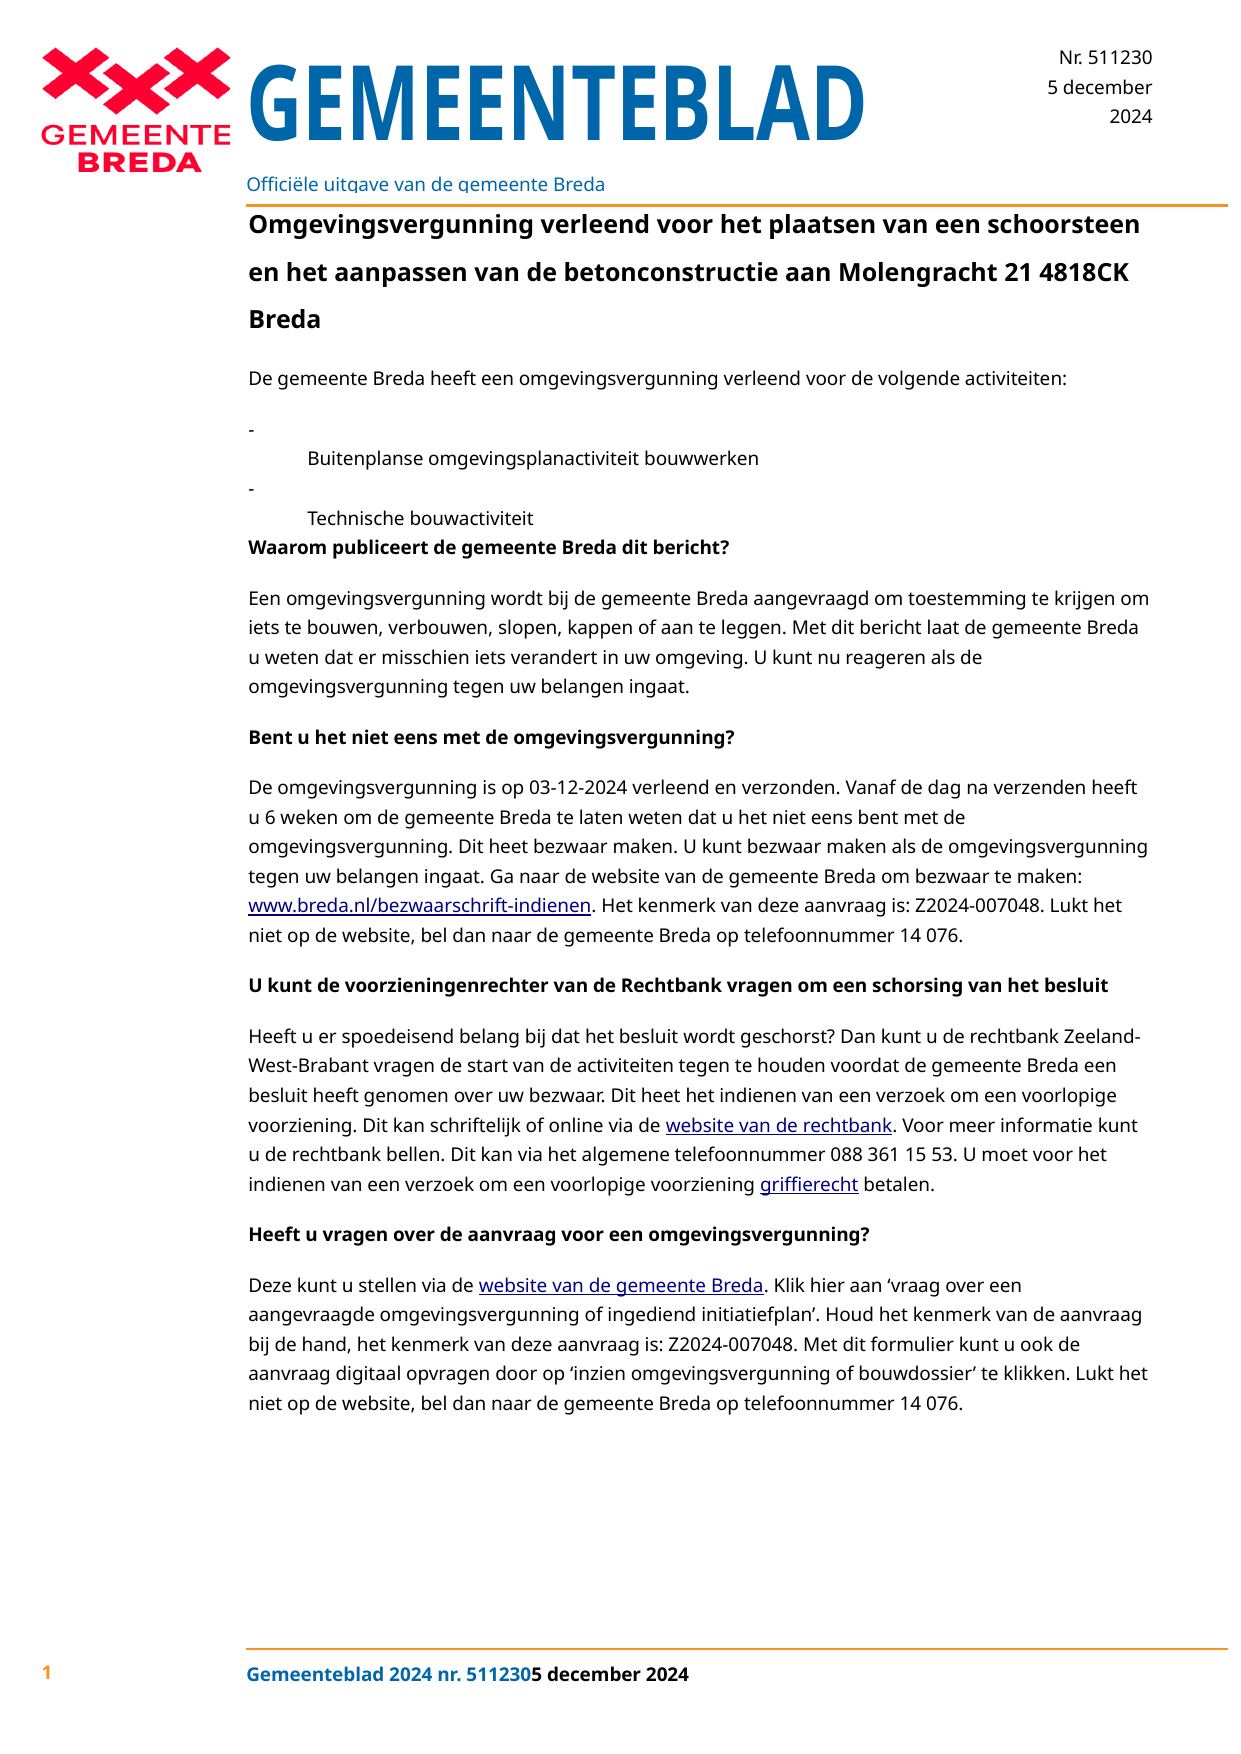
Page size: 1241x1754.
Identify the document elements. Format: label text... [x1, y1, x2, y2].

text Heeft u er spoedeisend belang bij dat het besluit wordt geschorst? Dan kunt u de rechtbank Zeeland-West-Brabant vragen de start van de activiteiten tegen te houden voordat de gemeente Breda een besluit heeft genomen over uw bezwaar. Dit heet het indienen van een verzoek om een voorlopige voorziening. Dit kan schriftelijk of online via de website van de rechtbank. Voor meer informatie kunt u de rechtbank bellen. Dit kan via het algemene telefoonnummer 088 361 15 53. U moet voor het indienen van een verzoek om een voorlopige voorziening griffierecht betalen. [248, 1023, 1152, 1197]
text Waarom publiceert de gemeente Breda dit bericht? [248, 534, 1152, 560]
text Bent u het niet eens met de omgevingsvergunning? [248, 724, 1152, 749]
picture [41, 47, 231, 172]
text Een omgevingsvergunning wordt bij de gemeente Breda aangevraagd om toestemming te krijgen om iets te bouwen, verbouwen, slopen, kappen of aan te leggen. Met dit bericht laat de gemeente Breda u weten dat er misschien iets verandert in uw omgeving. U kunt nu reageren als de omgevingsvergunning tegen uw belangen ingaat. [248, 585, 1152, 699]
text Heeft u vragen over de aanvraag voor een omgevingsvergunning? [248, 1221, 1152, 1247]
text De omgevingsvergunning is op 03-12-2024 verleend en verzonden. Vanaf de dag na verzenden heeft u 6 weken om de gemeente Breda te laten weten dat u het niet eens bent met de omgevingsvergunning. Dit heet bezwaar maken. U kunt bezwaar maken als de omgevingsvergunning tegen uw belangen ingaat. Ga naar de website van de gemeente Breda om bezwaar te maken: www.breda.nl/bezwaarschrift-indienen. Het kenmerk van deze aanvraag is: Z2024-007048. Lukt het niet op de website, bel dan naar de gemeente Breda op telefoonnummer 14 076. [248, 774, 1152, 948]
text De gemeente Breda heeft een omgevingsvergunning verleend voor de volgende activiteiten: [248, 366, 1152, 391]
text Deze kunt u stellen via de website van de gemeente Breda. Klik hier aan ‘vraag over een aangevraagde omgevingsvergunning of ingediend initiatiefplan’. Houd het kenmerk van de aanvraag bij de hand, het kenmerk van deze aanvraag is: Z2024-007048. Met dit formulier kunt u ook de aanvraag digitaal opvragen door op ‘inzien omgevingsvergunning of bouwdossier’ te klikken. Lukt het niet op de website, bel dan naar de gemeente Breda op telefoonnummer 14 076. [248, 1272, 1152, 1416]
list Buitenplanse omgevingsplanactiviteit bouwwerken [248, 446, 1152, 471]
list Technische bouwactiviteit [248, 505, 1152, 530]
text U kunt de voorzieningenrechter van de Rechtbank vragen om een schorsing van het besluit [248, 973, 1152, 998]
text Omgevingsvergunning verleend voor het plaatsen van een schoorsteen en het aanpassen van de betonconstructie aan Molengracht 21 4818CK Breda [248, 207, 1152, 336]
